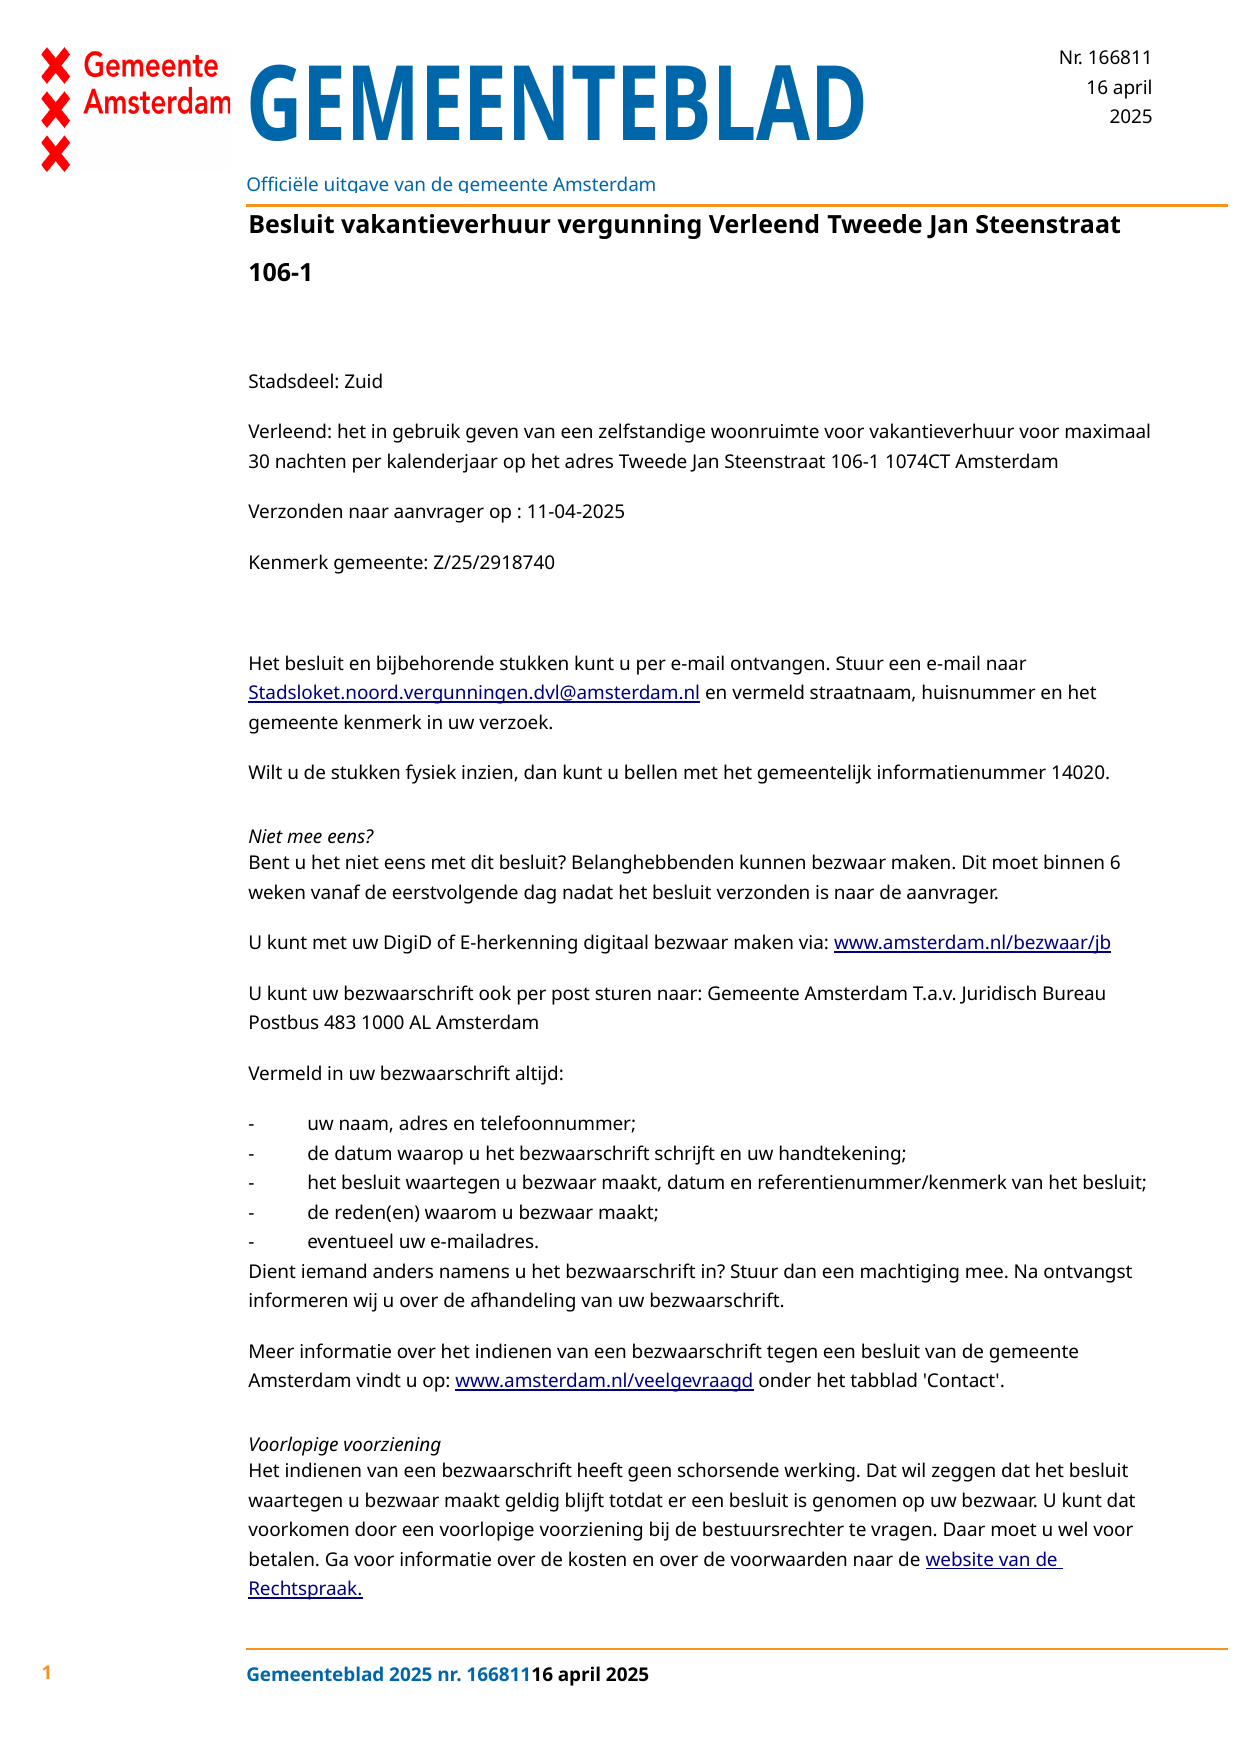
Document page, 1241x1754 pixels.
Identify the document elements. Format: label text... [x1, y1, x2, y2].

text Besluit vakantieverhuur vergunning Verleend Tweede Jan Steenstraat 106-1 [248, 207, 1152, 288]
text U kunt uw bezwaarschrift ook per post sturen naar: Gemeente Amsterdam T.a.v. Juridisch Bureau Postbus 483 1000 AL Amsterdam [248, 980, 1152, 1035]
text Wilt u de stukken fysiek inzien, dan kunt u bellen met het gemeentelijk informatienummer 14020. [248, 759, 1152, 785]
text U kunt met uw DigiD of E-herkenning digitaal bezwaar maken via: www.amsterdam.nl/bezwaar/jb [248, 929, 1152, 955]
text Verzonden naar aanvrager op : 11-04-2025 [248, 499, 1152, 524]
text Kenmerk gemeente: Z/25/2918740 [248, 549, 1152, 575]
text Bent u het niet eens met dit besluit? Belanghebbenden kunnen bezwaar maken. Dit moet binnen 6 weken vanaf de eerstvolgende dag nadat het besluit verzonden is naar de aanvrager. [248, 849, 1152, 904]
text Verleend: het in gebruik geven van een zelfstandige woonruimte voor vakantieverhuur voor maximaal 30 nachten per kalenderjaar op het adres Tweede Jan Steenstraat 106-1 1074CT Amsterdam [248, 419, 1152, 474]
text Het besluit en bijbehorende stukken kunt u per e-mail ontvangen. Stuur een e-mail naar Stadsloket.noord.vergunningen.dvl@amsterdam.nl en vermeld straatnaam, huisnummer en het gemeente kenmerk in uw verzoek. [248, 650, 1152, 735]
text Stadsdeel: Zuid [248, 368, 1152, 394]
text Voorlopige voorziening [248, 1432, 1152, 1457]
list eventueel uw e-mailadres. [248, 1228, 1152, 1254]
text Het indienen van een bezwaarschrift heeft geen schorsende werking. Dat wil zeggen dat het besluit waartegen u bezwaar maakt geldig blijft totdat er een besluit is genomen op uw bezwaar. U kunt dat voorkomen door een voorlopige voorziening bij de bestuursrechter te vragen. Daar moet u wel voor betalen. Ga voor informatie over de kosten en over de voorwaarden naar de website van de Rechtspraak. [248, 1457, 1152, 1601]
list de reden(en) waarom u bezwaar maakt; [248, 1199, 1152, 1224]
text Meer informatie over het indienen van een bezwaarschrift tegen een besluit van de gemeente Amsterdam vindt u op: www.amsterdam.nl/veelgevraagd onder het tabblad 'Contact'. [248, 1338, 1152, 1393]
text Niet mee eens? [248, 823, 1152, 849]
list het besluit waartegen u bezwaar maakt, datum en referentienummer/kenmerk van het besluit; [248, 1169, 1152, 1195]
text Dient iemand anders namens u het bezwaarschrift in? Stuur dan een machtiging mee. Na ontvangst informeren wij u over de afhandeling van uw bezwaarschrift. [248, 1258, 1152, 1313]
list uw naam, adres en telefoonnummer; [248, 1110, 1152, 1136]
picture [41, 47, 231, 172]
list de datum waarop u het bezwaarschrift schrijft en uw handtekening; [248, 1140, 1152, 1165]
text Vermeld in uw bezwaarschrift altijd: [248, 1060, 1152, 1085]
